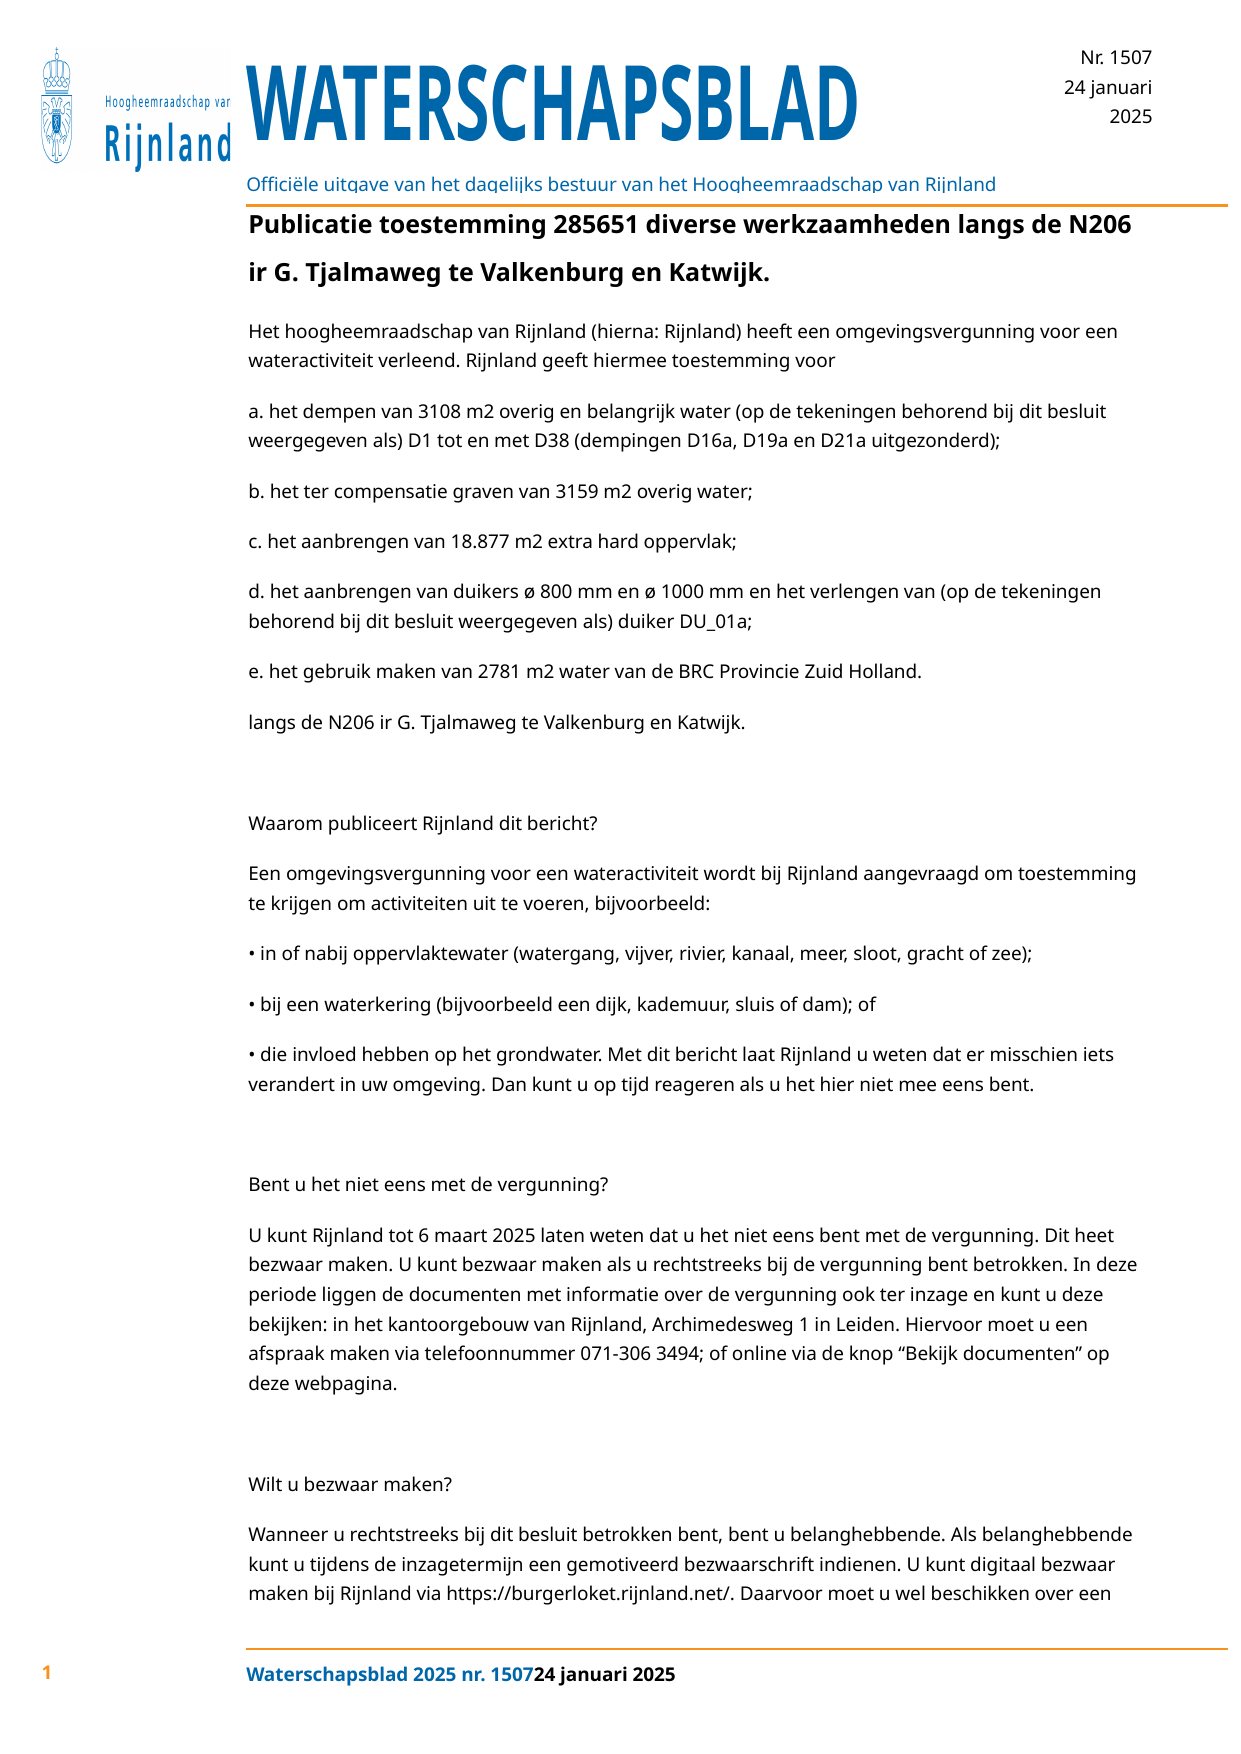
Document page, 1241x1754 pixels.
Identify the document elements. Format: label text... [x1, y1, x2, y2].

text d. het aanbrengen van duikers ø 800 mm en ø 1000 mm en het verlengen van (op de tekeningen behorend bij dit besluit weergegeven als) duiker DU_01a; [248, 579, 1152, 634]
text e. het gebruik maken van 2781 m2 water van de BRC Provincie Zuid Holland. [248, 659, 1152, 684]
text Publicatie toestemming 285651 diverse werkzaamheden langs de N206 ir G. Tjalmaweg te Valkenburg en Katwijk. [248, 207, 1152, 288]
text • die invloed hebben op het grondwater. Met dit bericht laat Rijnland u weten dat er misschien iets verandert in uw omgeving. Dan kunt u op tijd reageren als u het hier niet mee eens bent. [248, 1041, 1152, 1097]
picture [41, 47, 231, 172]
text c. het aanbrengen van 18.877 m2 extra hard oppervlak; [248, 528, 1152, 554]
text Een omgevingsvergunning voor een wateractiviteit wordt bij Rijnland aangevraagd om toestemming te krijgen om activiteiten uit te voeren, bijvoorbeeld: [248, 860, 1152, 916]
text U kunt Rijnland tot 6 maart 2025 laten weten dat u het niet eens bent met de vergunning. Dit heet bezwaar maken. U kunt bezwaar maken als u rechtstreeks bij de vergunning bent betrokken. In deze periode liggen de documenten met informatie over de vergunning ook ter inzage en kunt u deze bekijken: in het kantoorgebouw van Rijnland, Archimedesweg 1 in Leiden. Hiervoor moet u een afspraak maken via telefoonnummer 071-306 3494; of online via de knop “Bekijk documenten” op deze webpagina. [248, 1222, 1152, 1396]
text • in of nabij oppervlaktewater (watergang, vijver, rivier, kanaal, meer, sloot, gracht of zee); [248, 940, 1152, 966]
text a. het dempen van 3108 m2 overig en belangrijk water (op de tekeningen behorend bij dit besluit weergegeven als) D1 tot en met D38 (dempingen D16a, D19a en D21a uitgezonderd); [248, 398, 1152, 453]
text langs de N206 ir G. Tjalmaweg te Valkenburg en Katwijk. [248, 709, 1152, 735]
text • bij een waterkering (bijvoorbeeld een dijk, kademuur, sluis of dam); of [248, 991, 1152, 1017]
text Het hoogheemraadschap van Rijnland (hierna: Rijnland) heeft een omgevingsvergunning voor een wateractiviteit verleend. Rijnland geeft hiermee toestemming voor [248, 318, 1152, 373]
text Bent u het niet eens met de vergunning? [248, 1172, 1152, 1197]
text b. het ter compensatie graven van 3159 m2 overig water; [248, 478, 1152, 504]
text Wanneer u rechtstreeks bij dit besluit betrokken bent, bent u belanghebbende. Als belanghebbende kunt u tijdens de inzagetermijn een gemotiveerd bezwaarschrift indienen. U kunt digitaal bezwaar maken bij Rijnland via https://burgerloket.rijnland.net/. Daarvoor moet u wel beschikken over een [248, 1521, 1152, 1606]
text Waarom publiceert Rijnland dit bericht? [248, 810, 1152, 836]
text Wilt u bezwaar maken? [248, 1471, 1152, 1497]
